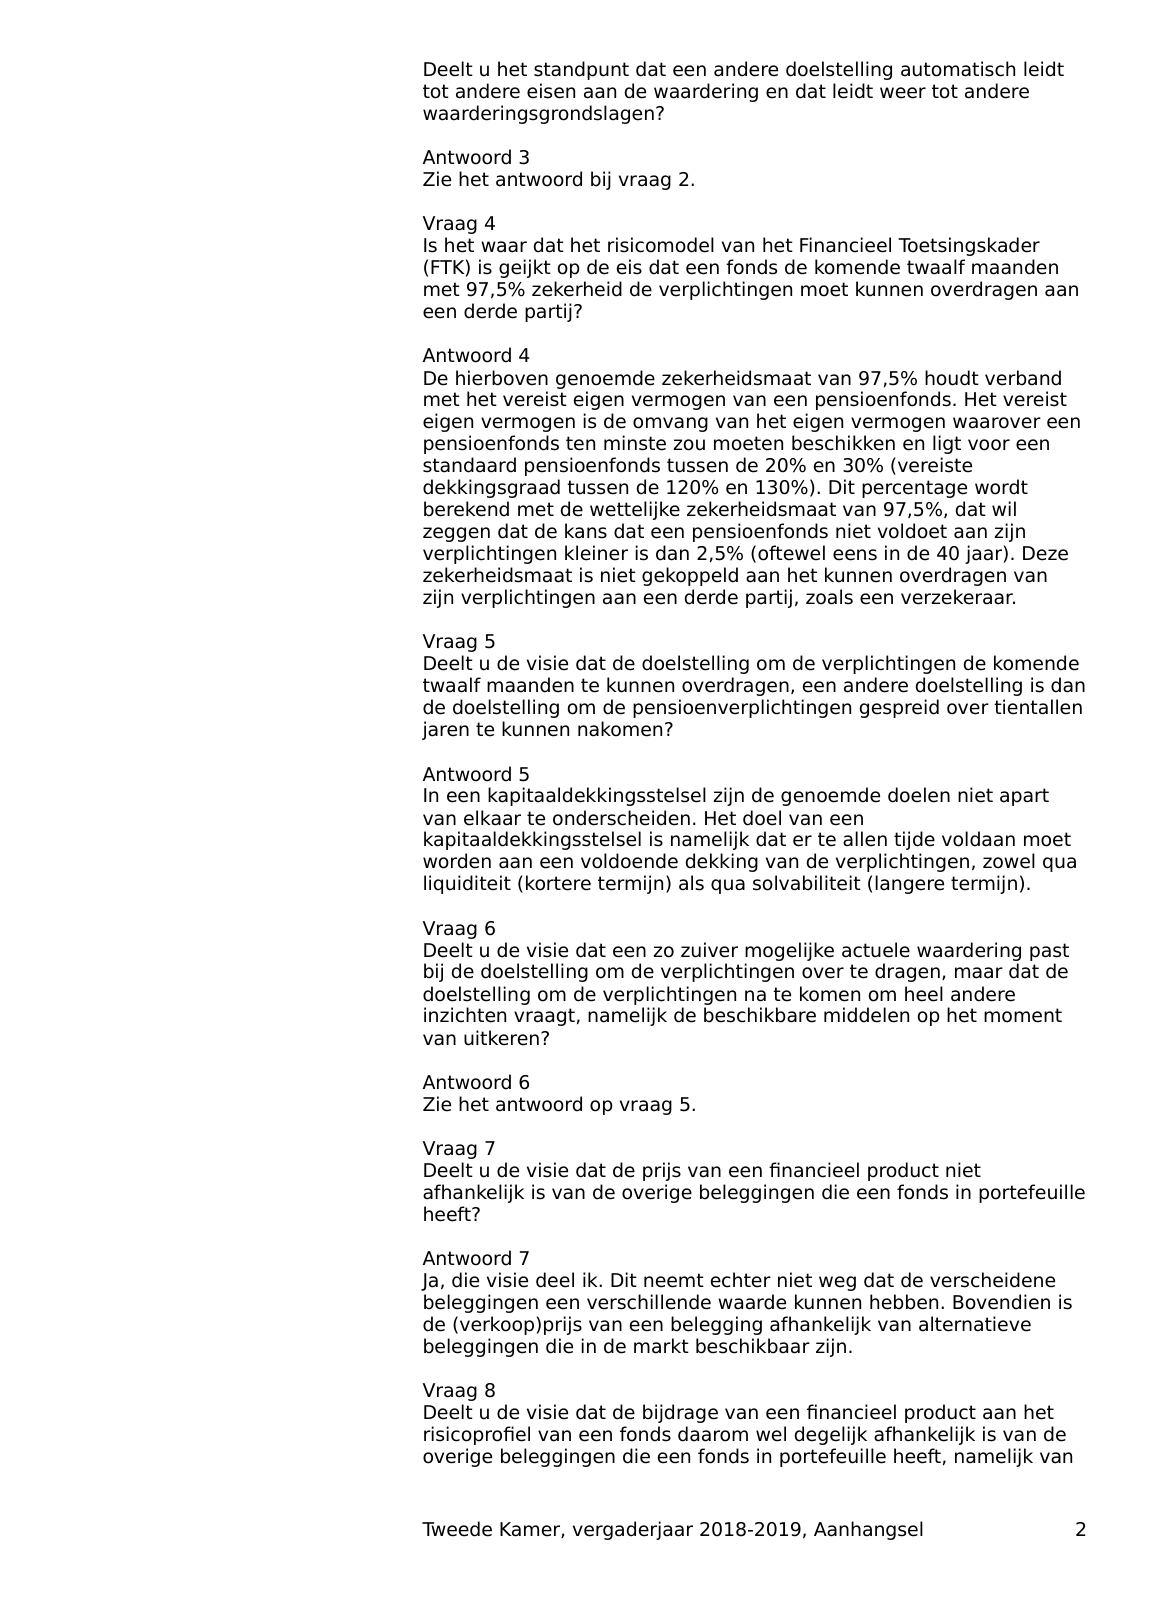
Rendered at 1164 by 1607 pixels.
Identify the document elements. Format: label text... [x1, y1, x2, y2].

text Antwoord 3 [422, 147, 1087, 169]
text Deelt u het standpunt dat een andere doelstelling automatisch leidt tot andere eisen aan de waardering en dat leidt weer tot andere waarderingsgrondslagen? [422, 59, 1087, 125]
text Vraag 5 [422, 631, 1087, 653]
text Vraag 7 [422, 1138, 1087, 1160]
text Zie het antwoord op vraag 5. [422, 1093, 1087, 1116]
text Deelt u de visie dat de prijs van een financieel product niet afhankelijk is van de overige beleggingen die een fonds in portefeuille heeft? [422, 1160, 1087, 1226]
text De hierboven genoemde zekerheidsmaat van 97,5% houdt verband met het vereist eigen vermogen van een pensioenfonds. Het vereist eigen vermogen is de omvang van het eigen vermogen waarover een pensioenfonds ten minste zou moeten beschikken en ligt voor een standaard pensioenfonds tussen de 20% en 30% (vereiste dekkingsgraad tussen de 120% en 130%). Dit percentage wordt berekend met de wettelijke zekerheidsmaat van 97,5%, dat wil zeggen dat de kans dat een pensioenfonds niet voldoet aan zijn verplichtingen kleiner is dan 2,5% (oftewel eens in de 40 jaar). Deze zekerheidsmaat is niet gekoppeld aan het kunnen overdragen van zijn verplichtingen aan een derde partij, zoals een verzekeraar. [422, 367, 1087, 609]
text Antwoord 6 [422, 1072, 1087, 1093]
text In een kapitaaldekkingsstelsel zijn de genoemde doelen niet apart van elkaar te onderscheiden. Het doel van een kapitaaldekkingsstelsel is namelijk dat er te allen tijde voldaan moet worden aan een voldoende dekking van de verplichtingen, zowel qua liquiditeit (kortere termijn) als qua solvabiliteit (langere termijn). [422, 785, 1087, 895]
text Antwoord 7 [422, 1248, 1087, 1270]
text Deelt u de visie dat de doelstelling om de verplichtingen de komende twaalf maanden te kunnen overdragen, een andere doelstelling is dan de doelstelling om de pensioenverplichtingen gespreid over tientallen jaren te kunnen nakomen? [422, 653, 1087, 741]
text Vraag 4 [422, 213, 1087, 235]
text Antwoord 5 [422, 763, 1087, 785]
text Deelt u de visie dat de bijdrage van een financieel product aan het risicoprofiel van een fonds daarom wel degelijk afhankelijk is van de overige beleggingen die een fonds in portefeuille heeft, namelijk van [422, 1402, 1087, 1468]
text Vraag 6 [422, 917, 1087, 939]
text Antwoord 4 [422, 345, 1087, 367]
text Zie het antwoord bij vraag 2. [422, 169, 1087, 191]
text Deelt u de visie dat een zo zuiver mogelijke actuele waardering past bij de doelstelling om de verplichtingen over te dragen, maar dat de doelstelling om de verplichtingen na te komen om heel andere inzichten vraagt, namelijk de beschikbare middelen op het moment van uitkeren? [422, 939, 1087, 1049]
text Is het waar dat het risicomodel van het Financieel Toetsingskader (FTK) is geijkt op de eis dat een fonds de komende twaalf maanden met 97,5% zekerheid de verplichtingen moet kunnen overdragen aan een derde partij? [422, 235, 1087, 323]
text Ja, die visie deel ik. Dit neemt echter niet weg dat de verscheidene beleggingen een verschillende waarde kunnen hebben. Bovendien is de (verkoop)prijs van een belegging afhankelijk van alternatieve beleggingen die in de markt beschikbaar zijn. [422, 1270, 1087, 1358]
text Vraag 8 [422, 1380, 1087, 1402]
